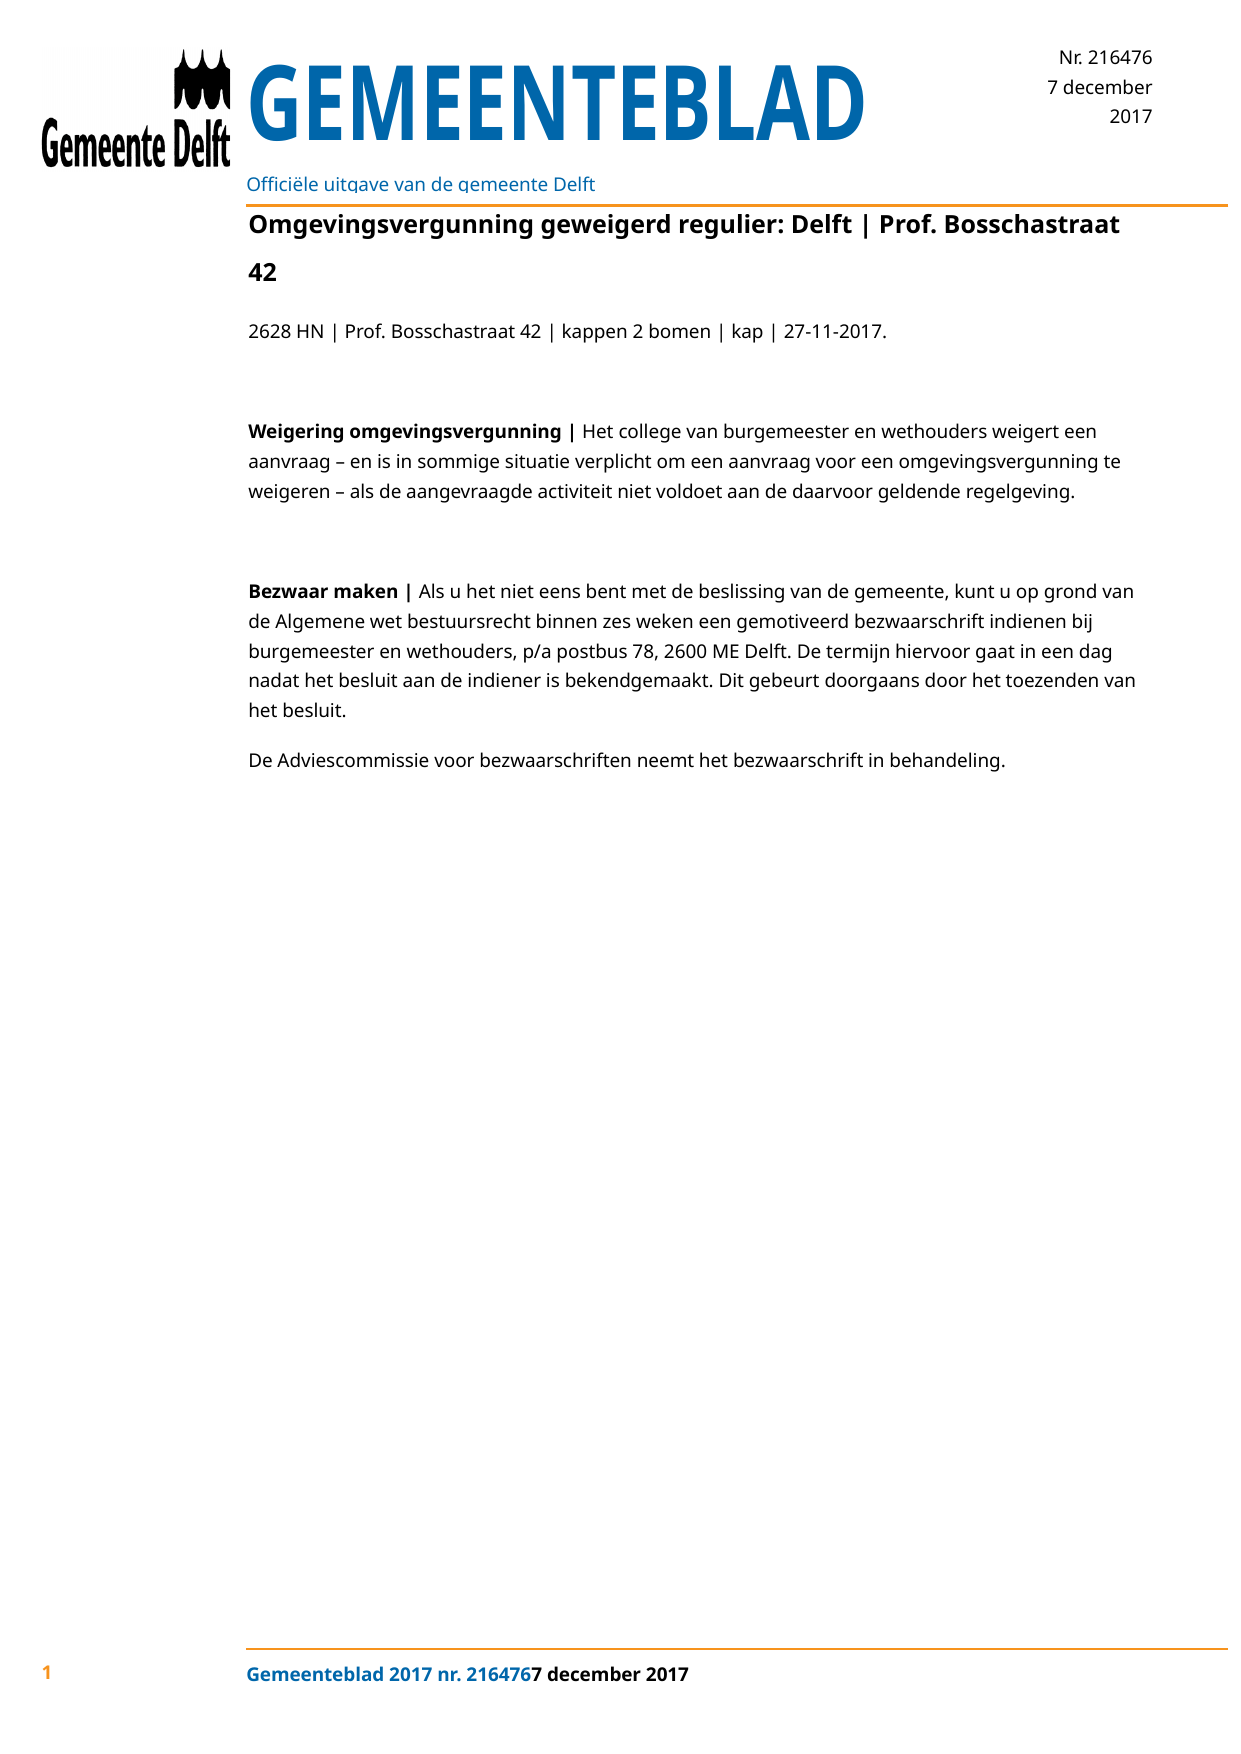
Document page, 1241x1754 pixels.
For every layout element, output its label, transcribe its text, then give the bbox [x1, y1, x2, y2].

text Bezwaar maken | Als u het niet eens bent met de beslissing van de gemeente, kunt u op grond van de Algemene wet bestuursrecht binnen zes weken een gemotiveerd bezwaarschrift indienen bij burgemeester en wethouders, p/a postbus 78, 2600 ME Delft. De termijn hiervoor gaat in een dag nadat het besluit aan de indiener is bekendgemaakt. Dit gebeurt doorgaans door het toezenden van het besluit. [248, 579, 1152, 723]
text 2628 HN | Prof. Bosschastraat 42 | kappen 2 bomen | kap | 27-11-2017. [248, 318, 1152, 344]
text Weigering omgevingsvergunning | Het college van burgemeester en wethouders weigert een aanvraag – en is in sommige situatie verplicht om een aanvraag voor een omgevingsvergunning te weigeren – als de aangevraagde activiteit niet voldoet aan de daarvoor geldende regelgeving. [248, 419, 1152, 504]
picture [41, 47, 231, 172]
text Omgevingsvergunning geweigerd regulier: Delft | Prof. Bosschastraat 42 [248, 207, 1152, 288]
text De Adviescommissie voor bezwaarschriften neemt het bezwaarschrift in behandeling. [248, 747, 1152, 773]
